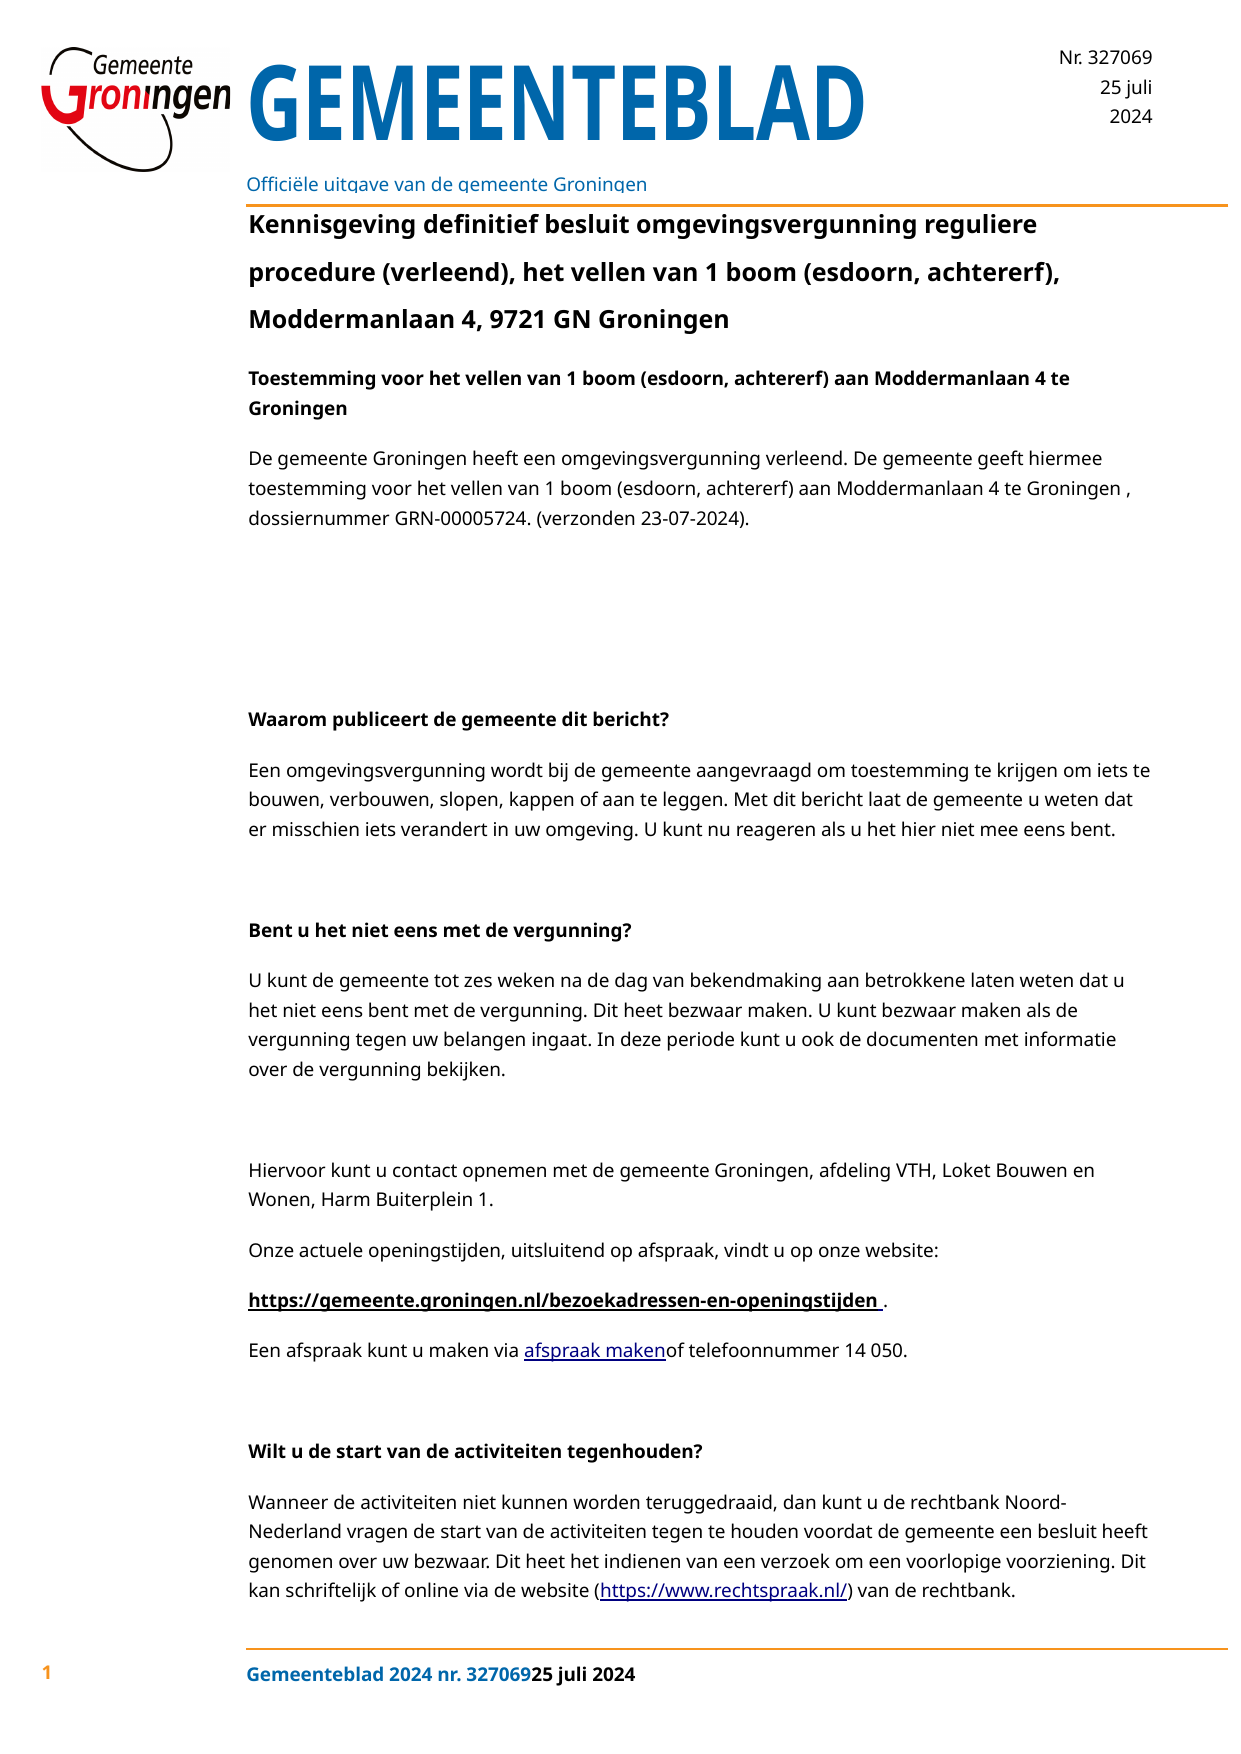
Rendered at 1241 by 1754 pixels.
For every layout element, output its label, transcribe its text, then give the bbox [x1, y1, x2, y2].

text Wilt u de start van de activiteiten tegenhouden? [248, 1438, 1152, 1464]
text Toestemming voor het vellen van 1 boom (esdoorn, achtererf) aan Moddermanlaan 4 te Groningen [248, 366, 1152, 421]
text De gemeente Groningen heeft een omgevingsvergunning verleend. De gemeente geeft hiermee toestemming voor het vellen van 1 boom (esdoorn, achtererf) aan Moddermanlaan 4 te Groningen , dossiernummer GRN-00005724. (verzonden 23-07-2024). [248, 446, 1152, 530]
text Kennisgeving definitief besluit omgevingsvergunning reguliere procedure (verleend), het vellen van 1 boom (esdoorn, achtererf), Moddermanlaan 4, 9721 GN Groningen [248, 207, 1152, 336]
text Onze actuele openingstijden, uitsluitend op afspraak, vindt u op onze website: [248, 1237, 1152, 1262]
picture [41, 47, 231, 172]
text Waarom publiceert de gemeente dit bericht? [248, 706, 1152, 732]
text Een afspraak kunt u maken via afspraak makenof telefoonnummer 14 050. [248, 1338, 1152, 1363]
text Hiervoor kunt u contact opnemen met de gemeente Groningen, afdeling VTH, Loket Bouwen en Wonen, Harm Buiterplein 1. [248, 1157, 1152, 1212]
text U kunt de gemeente tot zes weken na de dag van bekendmaking aan betrokkene laten weten dat u het niet eens bent met de vergunning. Dit heet bezwaar maken. U kunt bezwaar maken als de vergunning tegen uw belangen ingaat. In deze periode kunt u ook de documenten met informatie over de vergunning bekijken. [248, 967, 1152, 1082]
text Bent u het niet eens met de vergunning? [248, 917, 1152, 942]
text https://gemeente.groningen.nl/bezoekadressen-en-openingstijden . [248, 1287, 1152, 1313]
text Wanneer de activiteiten niet kunnen worden teruggedraaid, dan kunt u de rechtbank Noord-Nederland vragen de start van de activiteiten tegen te houden voordat de gemeente een besluit heeft genomen over uw bezwaar. Dit heet het indienen van een verzoek om een voorlopige voorziening. Dit kan schriftelijk of online via de website (https://www.rechtspraak.nl/) van de rechtbank. [248, 1489, 1152, 1603]
text Een omgevingsvergunning wordt bij de gemeente aangevraagd om toestemming te krijgen om iets te bouwen, verbouwen, slopen, kappen of aan te leggen. Met dit bericht laat de gemeente u weten dat er misschien iets verandert in uw omgeving. U kunt nu reageren als u het hier niet mee eens bent. [248, 757, 1152, 842]
